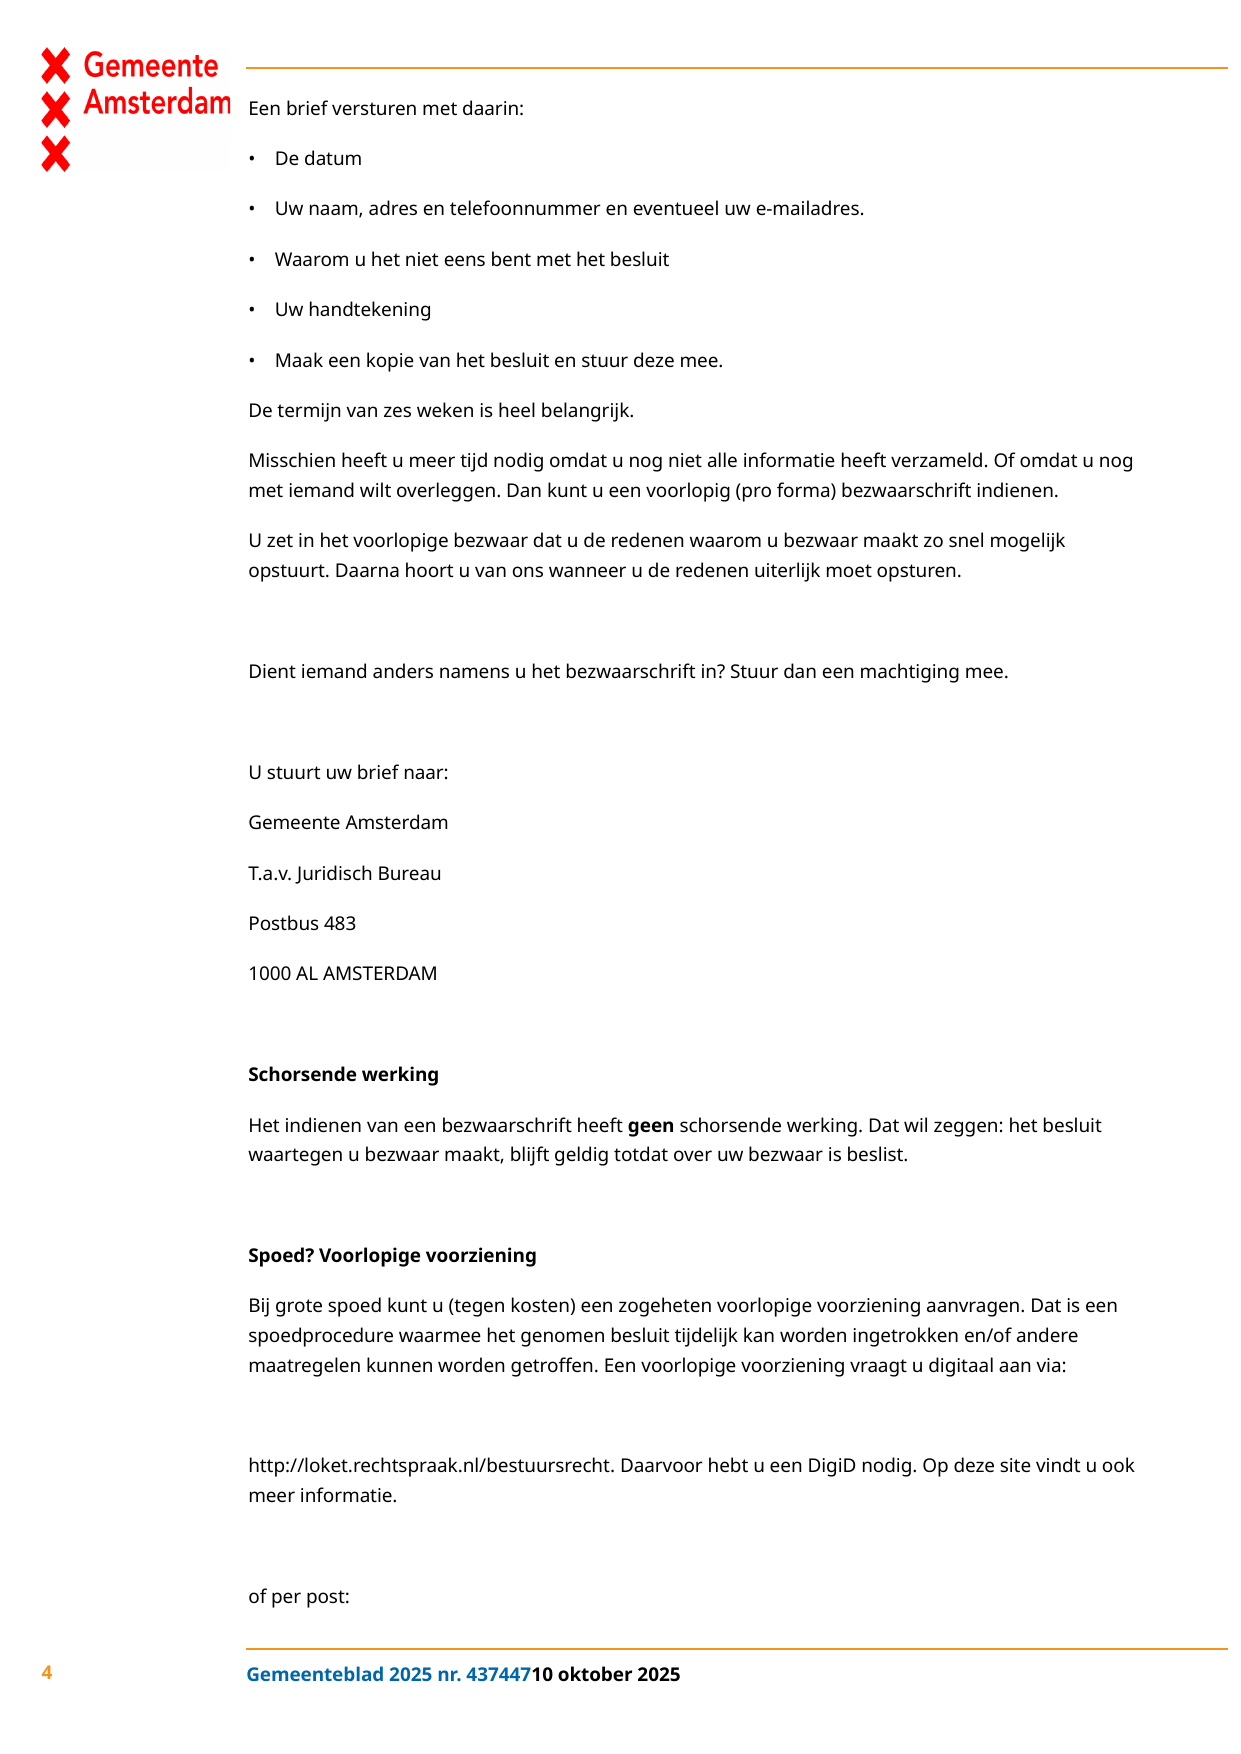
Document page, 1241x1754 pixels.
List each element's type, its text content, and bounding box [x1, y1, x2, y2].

text • Waarom u het niet eens bent met het besluit [248, 246, 1152, 272]
text • De datum [248, 145, 1152, 171]
text Bij grote spoed kunt u (tegen kosten) een zogeheten voorlopige voorziening aanvragen. Dat is een spoedprocedure waarmee het genomen besluit tijdelijk kan worden ingetrokken en/of andere maatregelen kunnen worden getroffen. Een voorlopige voorziening vraagt u digitaal aan via: [248, 1293, 1152, 1378]
text T.a.v. Juridisch Bureau [248, 860, 1152, 886]
text Misschien heeft u meer tijd nodig omdat u nog niet alle informatie heeft verzameld. Of omdat u nog met iemand wilt overleggen. Dan kunt u een voorlopig (pro forma) bezwaarschrift indienen. [248, 448, 1152, 503]
text • Uw naam, adres en telefoonnummer en eventueel uw e-mailadres. [248, 196, 1152, 221]
text • Uw handtekening [248, 296, 1152, 322]
text http://loket.rechtspraak.nl/bestuursrecht. Daarvoor hebt u een DigiD nodig. Op deze site vindt u ook meer informatie. [248, 1453, 1152, 1508]
picture [41, 47, 231, 172]
text Schorsende werking [248, 1061, 1152, 1087]
text Een brief versturen met daarin: [248, 95, 1152, 121]
text • Maak een kopie van het besluit en stuur deze mee. [248, 347, 1152, 373]
text Dient iemand anders namens u het bezwaarschrift in? Stuur dan een machtiging mee. [248, 658, 1152, 684]
text Gemeente Amsterdam [248, 809, 1152, 835]
text Spoed? Voorlopige voorziening [248, 1242, 1152, 1268]
text 1000 AL AMSTERDAM [248, 961, 1152, 986]
text U zet in het voorlopige bezwaar dat u de redenen waarom u bezwaar maakt zo snel mogelijk opstuurt. Daarna hoort u van ons wanneer u de redenen uiterlijk moet opsturen. [248, 528, 1152, 583]
text Postbus 483 [248, 910, 1152, 936]
text U stuurt uw brief naar: [248, 759, 1152, 785]
text Het indienen van een bezwaarschrift heeft geen schorsende werking. Dat wil zeggen: het besluit waartegen u bezwaar maakt, blijft geldig totdat over uw bezwaar is beslist. [248, 1112, 1152, 1167]
text of per post: [248, 1583, 1152, 1609]
text De termijn van zes weken is heel belangrijk. [248, 397, 1152, 423]
